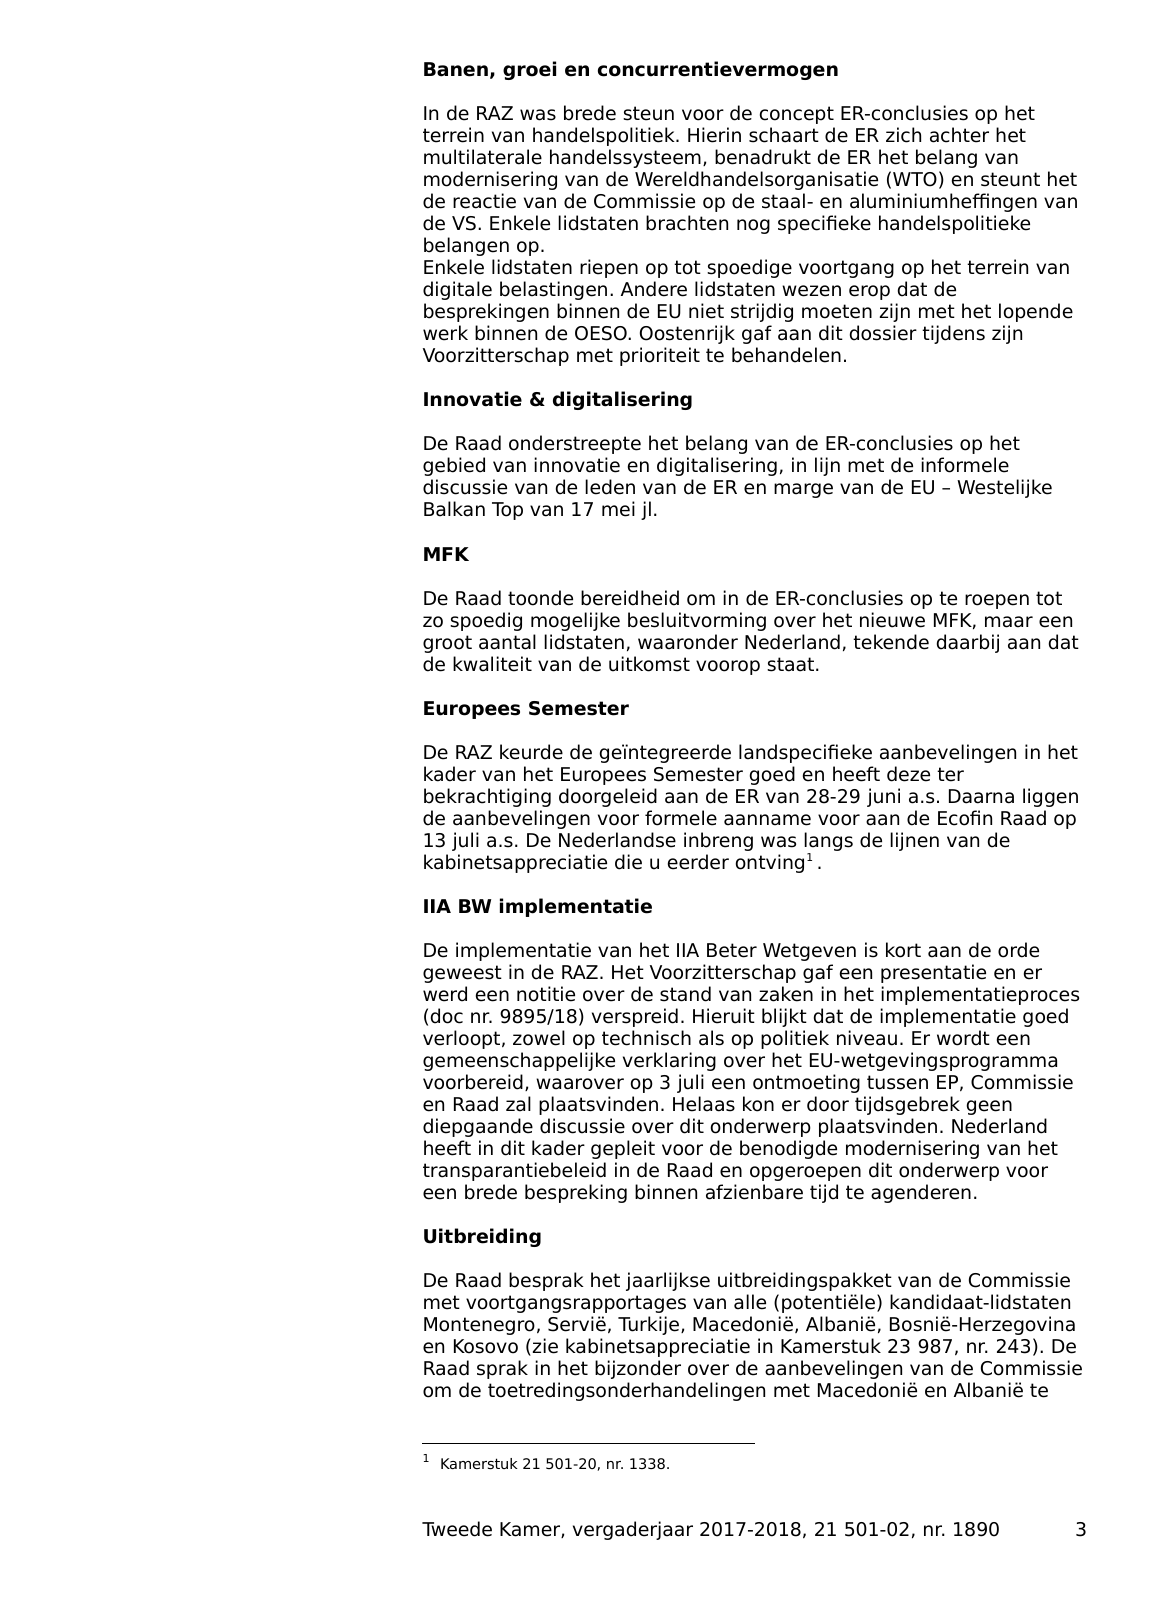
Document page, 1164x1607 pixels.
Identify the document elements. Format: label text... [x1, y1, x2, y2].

text De Raad toonde bereidheid om in de ER-conclusies op te roepen tot zo spoedig mogelijke besluitvorming over het nieuwe MFK, maar een groot aantal lidstaten, waaronder Nederland, tekende daarbij aan dat de kwaliteit van de uitkomst voorop staat. [422, 588, 1087, 676]
subtitle Innovatie & digitalisering [422, 389, 1087, 411]
subtitle Europees Semester [422, 698, 1087, 720]
subtitle Uitbreiding [422, 1226, 1087, 1248]
text In de RAZ was brede steun voor de concept ER-conclusies op het terrein van handelspolitiek. Hierin schaart de ER zich achter het multilaterale handelssysteem, benadrukt de ER het belang van modernisering van de Wereldhandelsorganisatie (WTO) en steunt het de reactie van de Commissie op de staal- en aluminiumheffingen van de VS. Enkele lidstaten brachten nog specifieke handelspolitieke belangen op. [422, 103, 1087, 257]
subtitle MFK [422, 543, 1087, 565]
text Kamerstuk 21 501-20, nr. 1338. [422, 1452, 1087, 1474]
text De Raad besprak het jaarlijkse uitbreidingspakket van de Commissie met voortgangsrapportages van alle (potentiële) kandidaat-lidstaten Montenegro, Servië, Turkije, Macedonië, Albanië, Bosnië-Herzegovina en Kosovo (zie kabinetsappreciatie in Kamerstuk 23 987, nr. 243). De Raad sprak in het bijzonder over de aanbevelingen van de Commissie om de toetredingsonderhandelingen met Macedonië en Albanië te [422, 1270, 1087, 1402]
text De implementatie van het IIA Beter Wetgeven is kort aan de orde geweest in de RAZ. Het Voorzitterschap gaf een presentatie en er werd een notitie over de stand van zaken in het implementatieproces (doc nr. 9895/18) verspreid. Hieruit blijkt dat de implementatie goed verloopt, zowel op technisch als op politiek niveau. Er wordt een gemeenschappelijke verklaring over het EU-wetgevingsprogramma voorbereid, waarover op 3 juli een ontmoeting tussen EP, Commissie en Raad zal plaatsvinden. Helaas kon er door tijdsgebrek geen diepgaande discussie over dit onderwerp plaatsvinden. Nederland heeft in dit kader gepleit voor de benodigde modernisering van het transparantiebeleid in de Raad en opgeroepen dit onderwerp voor een brede bespreking binnen afzienbare tijd te agenderen. [422, 940, 1087, 1204]
text Enkele lidstaten riepen op tot spoedige voortgang op het terrein van digitale belastingen. Andere lidstaten wezen erop dat de besprekingen binnen de EU niet strijdig moeten zijn met het lopende werk binnen de OESO. Oostenrijk gaf aan dit dossier tijdens zijn Voorzitterschap met prioriteit te behandelen. [422, 257, 1087, 367]
subtitle IIA BW implementatie [422, 896, 1087, 918]
text De Raad onderstreepte het belang van de ER-conclusies op het gebied van innovatie en digitalisering, in lijn met de informele discussie van de leden van de ER en marge van de EU – Westelijke Balkan Top van 17 mei jl. [422, 433, 1087, 521]
subtitle Banen, groei en concurrentievermogen [422, 59, 1087, 81]
text De RAZ keurde de geïntegreerde landspecifieke aanbevelingen in het kader van het Europees Semester goed en heeft deze ter bekrachtiging doorgeleid aan de ER van 28-29 juni a.s. Daarna liggen de aanbevelingen voor formele aanname voor aan de Ecofin Raad op 13 juli a.s. De Nederlandse inbreng was langs de lijnen van de kabinetsappreciatie die u eerder ontving. [422, 742, 1087, 874]
